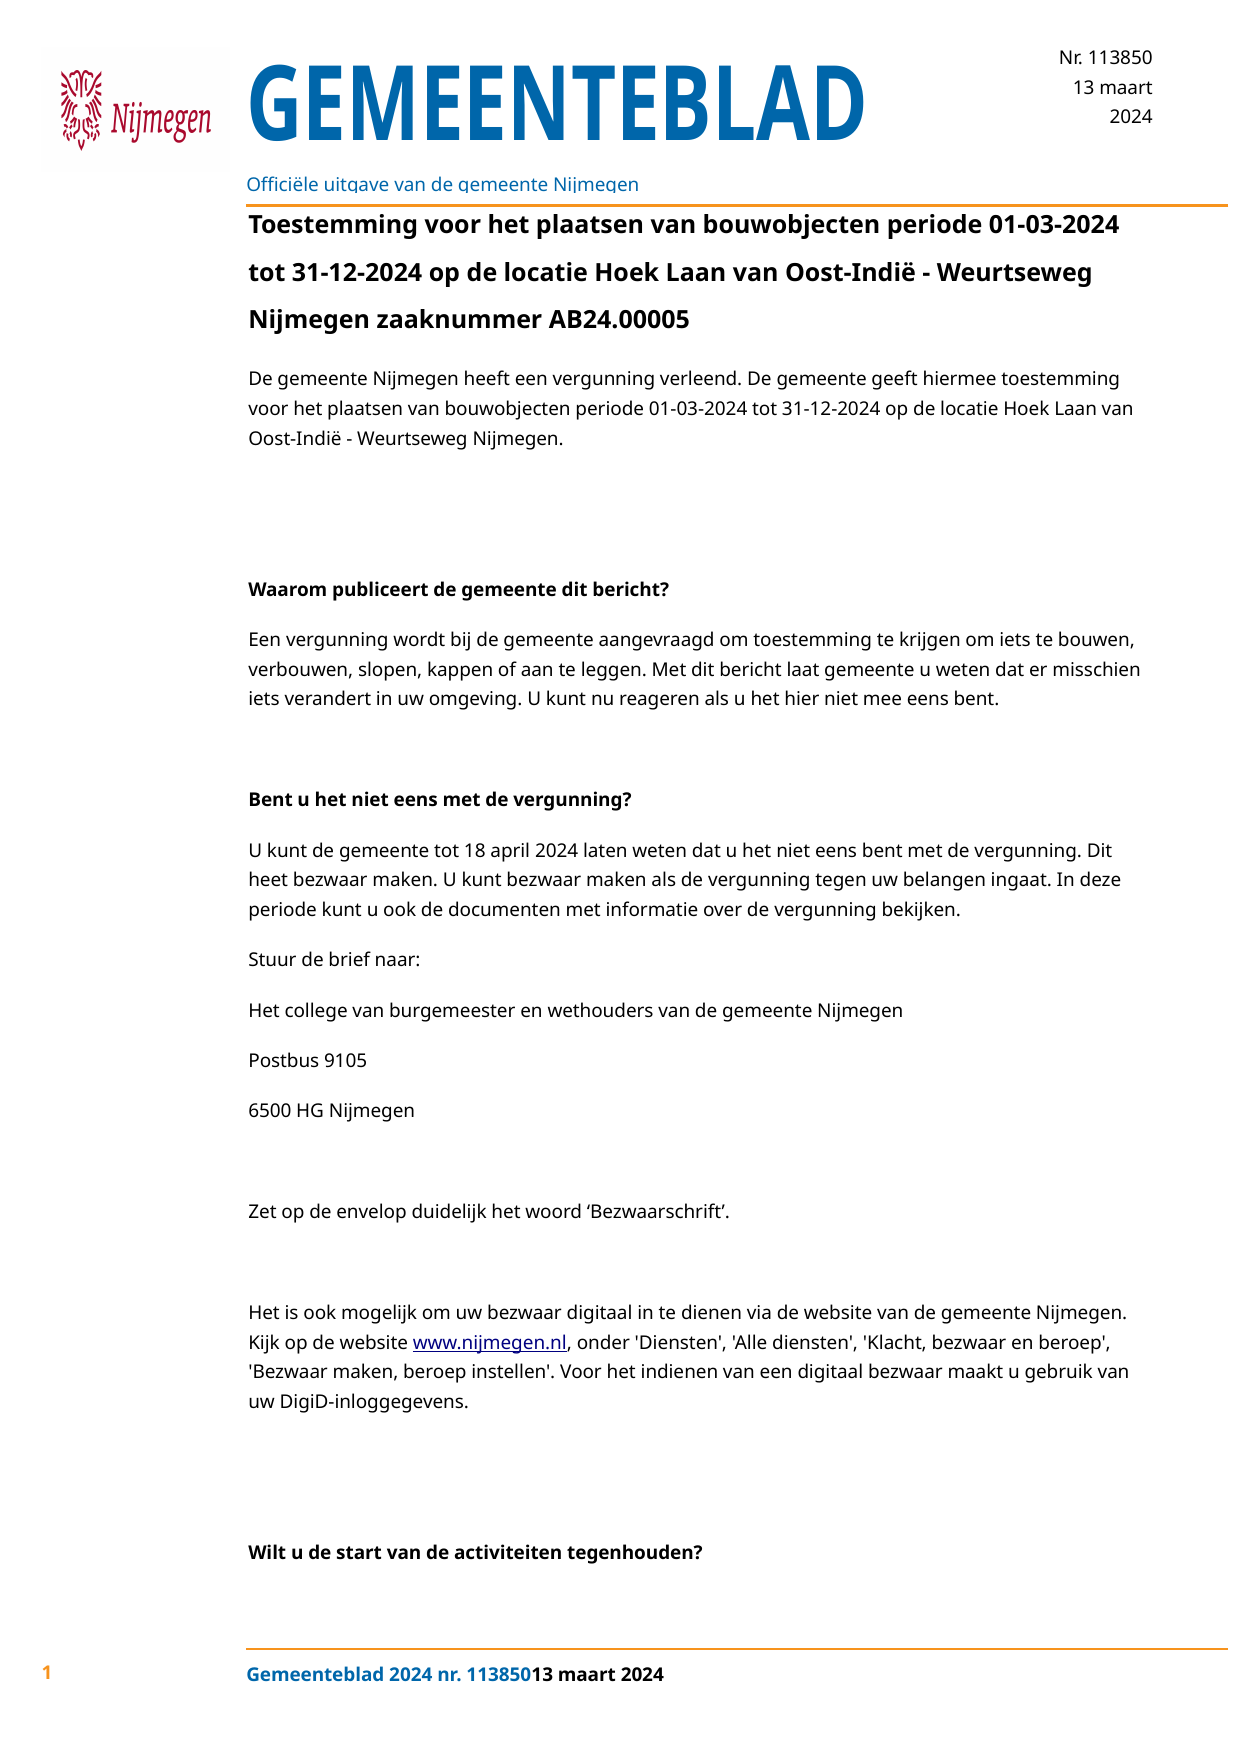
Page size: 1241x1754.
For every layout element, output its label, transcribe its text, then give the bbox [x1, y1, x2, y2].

text Bent u het niet eens met de vergunning? [248, 786, 1152, 812]
text U kunt de gemeente tot 18 april 2024 laten weten dat u het niet eens bent met de vergunning. Dit heet bezwaar maken. U kunt bezwaar maken als de vergunning tegen uw belangen ingaat. In deze periode kunt u ook de documenten met informatie over de vergunning bekijken. [248, 837, 1152, 922]
picture [41, 47, 231, 172]
text Postbus 9105 [248, 1047, 1152, 1073]
text Het college van burgemeester en wethouders van de gemeente Nijmegen [248, 997, 1152, 1022]
text Wilt u de start van de activiteiten tegenhouden? [248, 1539, 1152, 1565]
text Een vergunning wordt bij de gemeente aangevraagd om toestemming te krijgen om iets te bouwen, verbouwen, slopen, kappen of aan te leggen. Met dit bericht laat gemeente u weten dat er misschien iets verandert in uw omgeving. U kunt nu reageren als u het hier niet mee eens bent. [248, 626, 1152, 711]
text Stuur de brief naar: [248, 946, 1152, 972]
text De gemeente Nijmegen heeft een vergunning verleend. De gemeente geeft hiermee toestemming voor het plaatsen van bouwobjecten periode 01-03-2024 tot 31-12-2024 op de locatie Hoek Laan van Oost-Indië - Weurtseweg Nijmegen. [248, 366, 1152, 450]
text Waarom publiceert de gemeente dit bericht? [248, 576, 1152, 602]
text Het is ook mogelijk om uw bezwaar digitaal in te dienen via de website van de gemeente Nijmegen. Kijk op de website www.nijmegen.nl, onder 'Diensten', 'Alle diensten', 'Klacht, bezwaar en beroep', 'Bezwaar maken, beroep instellen'. Voor het indienen van een digitaal bezwaar maakt u gebruik van uw DigiD-inloggegevens. [248, 1299, 1152, 1414]
text Zet op de envelop duidelijk het woord ‘Bezwaarschrift’. [248, 1198, 1152, 1224]
text 6500 HG Nijmegen [248, 1098, 1152, 1123]
text Toestemming voor het plaatsen van bouwobjecten periode 01-03-2024 tot 31-12-2024 op de locatie Hoek Laan van Oost-Indië - Weurtseweg Nijmegen zaaknummer AB24.00005 [248, 207, 1152, 336]
